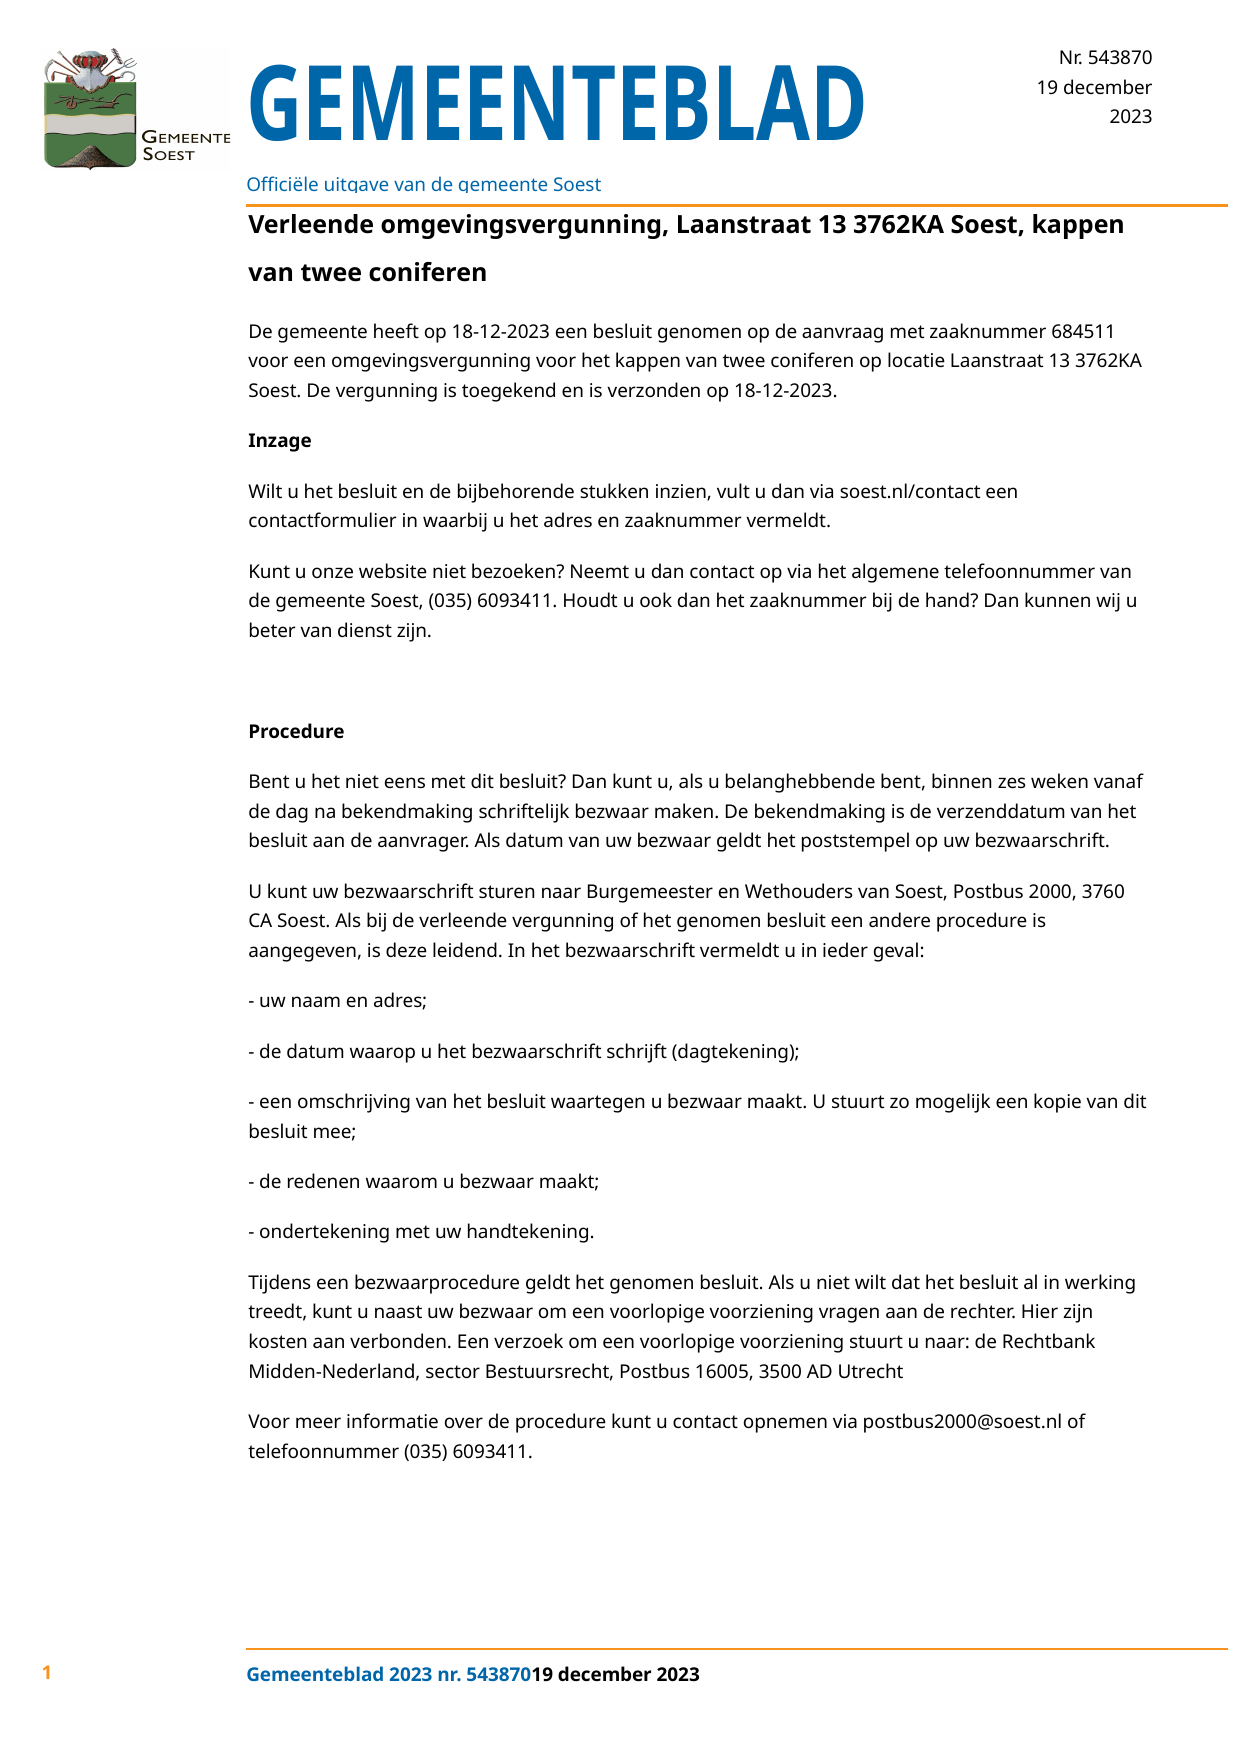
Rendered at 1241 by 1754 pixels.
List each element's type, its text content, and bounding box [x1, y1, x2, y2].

text Voor meer informatie over de procedure kunt u contact opnemen via postbus2000@soest.nl of telefoonnummer (035) 6093411. [248, 1408, 1152, 1464]
text - uw naam en adres; [248, 987, 1152, 1013]
text Inzage [248, 427, 1152, 453]
text De gemeente heeft op 18-12-2023 een besluit genomen op de aanvraag met zaaknummer 684511 voor een omgevingsvergunning voor het kappen van twee coniferen op locatie Laanstraat 13 3762KA Soest. De vergunning is toegekend en is verzonden op 18-12-2023. [248, 318, 1152, 403]
text - een omschrijving van het besluit waartegen u bezwaar maakt. U stuurt zo mogelijk een kopie van dit besluit mee; [248, 1088, 1152, 1144]
text Tijdens een bezwaarprocedure geldt het genomen besluit. Als u niet wilt dat het besluit al in werking treedt, kunt u naast uw bezwaar om een voorlopige voorziening vragen aan de rechter. Hier zijn kosten aan verbonden. Een verzoek om een voorlopige voorziening stuurt u naar: de Rechtbank Midden-Nederland, sector Bestuursrecht, Postbus 16005, 3500 AD Utrecht [248, 1269, 1152, 1384]
text Verleende omgevingsvergunning, Laanstraat 13 3762KA Soest, kappen van twee coniferen [248, 207, 1152, 288]
text - de datum waarop u het bezwaarschrift schrijft (dagtekening); [248, 1038, 1152, 1064]
text Procedure [248, 718, 1152, 744]
text - de redenen waarom u bezwaar maakt; [248, 1168, 1152, 1194]
text U kunt uw bezwaarschrift sturen naar Burgemeester en Wethouders van Soest, Postbus 2000, 3760 CA Soest. Als bij de verleende vergunning of het genomen besluit een andere procedure is aangegeven, is deze leidend. In het bezwaarschrift vermeldt u in ieder geval: [248, 878, 1152, 963]
text Bent u het niet eens met dit besluit? Dan kunt u, als u belanghebbende bent, binnen zes weken vanaf de dag na bekendmaking schriftelijk bezwaar maken. De bekendmaking is de verzenddatum van het besluit aan de aanvrager. Als datum van uw bezwaar geldt het poststempel op uw bezwaarschrift. [248, 768, 1152, 853]
picture [41, 47, 231, 172]
text Wilt u het besluit en de bijbehorende stukken inzien, vult u dan via soest.nl/contact een contactformulier in waarbij u het adres en zaaknummer vermeldt. [248, 478, 1152, 533]
text Kunt u onze website niet bezoeken? Neemt u dan contact op via het algemene telefoonnummer van de gemeente Soest, (035) 6093411. Houdt u ook dan het zaaknummer bij de hand? Dan kunnen wij u beter van dienst zijn. [248, 558, 1152, 643]
text - ondertekening met uw handtekening. [248, 1219, 1152, 1244]
